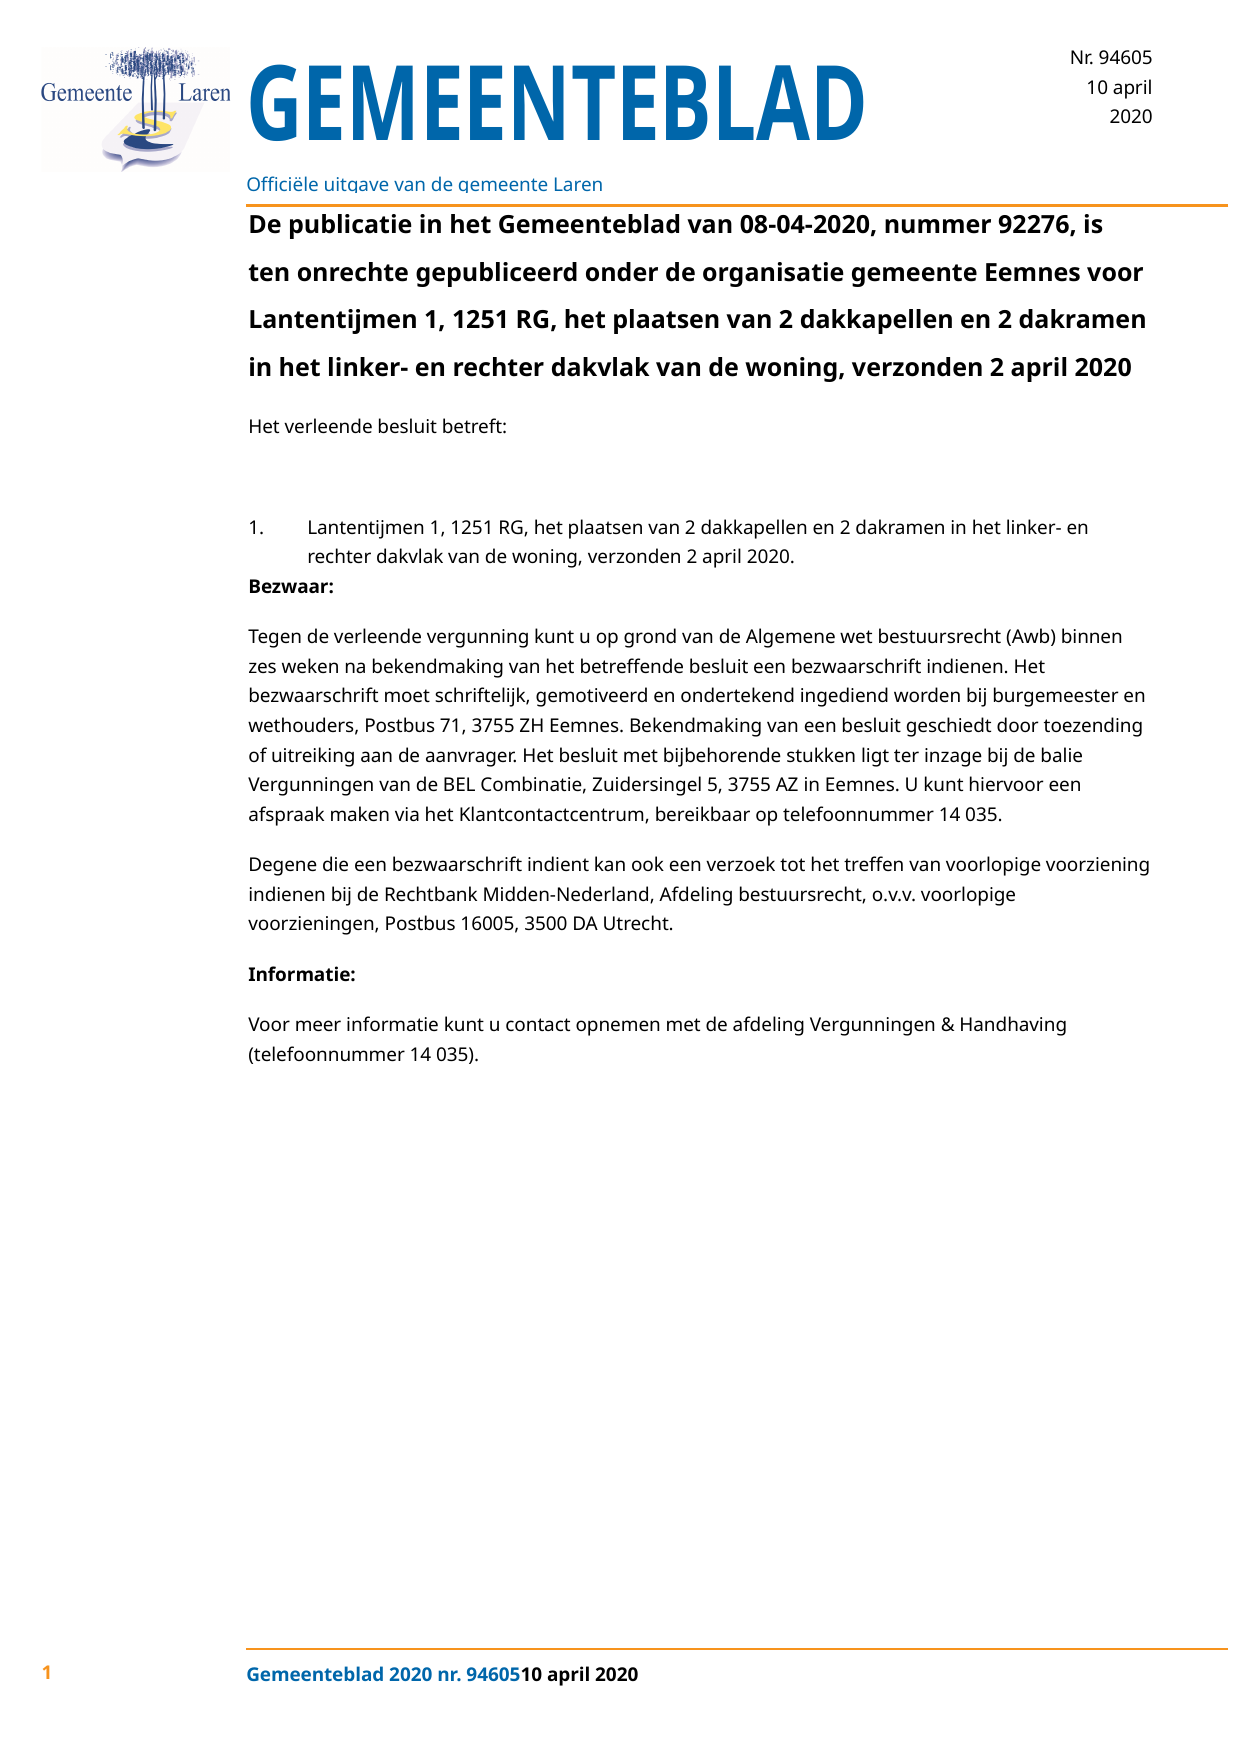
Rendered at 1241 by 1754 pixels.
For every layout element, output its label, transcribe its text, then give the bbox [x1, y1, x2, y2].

text Voor meer informatie kunt u contact opnemen met de afdeling Vergunningen & Handhaving (telefoonnummer 14 035). [248, 1011, 1152, 1067]
list Lantentijmen 1, 1251 RG, het plaatsen van 2 dakkapellen en 2 dakramen in het linker- en rechter dakvlak van de woning, verzonden 2 april 2020. [248, 514, 1152, 569]
text Degene die een bezwaarschrift indient kan ook een verzoek tot het treffen van voorlopige voorziening indienen bij de Rechtbank Midden-Nederland, Afdeling bestuursrecht, o.v.v. voorlopige voorzieningen, Postbus 16005, 3500 DA Utrecht. [248, 851, 1152, 936]
text Tegen de verleende vergunning kunt u op grond van de Algemene wet bestuursrecht (Awb) binnen zes weken na bekendmaking van het betreffende besluit een bezwaarschrift indienen. Het bezwaarschrift moet schriftelijk, gemotiveerd en ondertekend ingediend worden bij burgemeester en wethouders, Postbus 71, 3755 ZH Eemnes. Bekendmaking van een besluit geschiedt door toezending of uitreiking aan de aanvrager. Het besluit met bijbehorende stukken ligt ter inzage bij de balie Vergunningen van de BEL Combinatie, Zuidersingel 5, 3755 AZ in Eemnes. U kunt hiervoor een afspraak maken via het Klantcontactcentrum, bereikbaar op telefoonnummer 14 035. [248, 623, 1152, 827]
text Bezwaar: [248, 573, 1152, 599]
text Het verleende besluit betreft: [248, 413, 1152, 439]
text Informatie: [248, 961, 1152, 987]
text De publicatie in het Gemeenteblad van 08-04-2020, nummer 92276, is ten onrechte gepubliceerd onder de organisatie gemeente Eemnes voor Lantentijmen 1, 1251 RG, het plaatsen van 2 dakkapellen en 2 dakramen in het linker- en rechter dakvlak van de woning, verzonden 2 april 2020 [248, 207, 1152, 384]
picture [41, 47, 231, 172]
